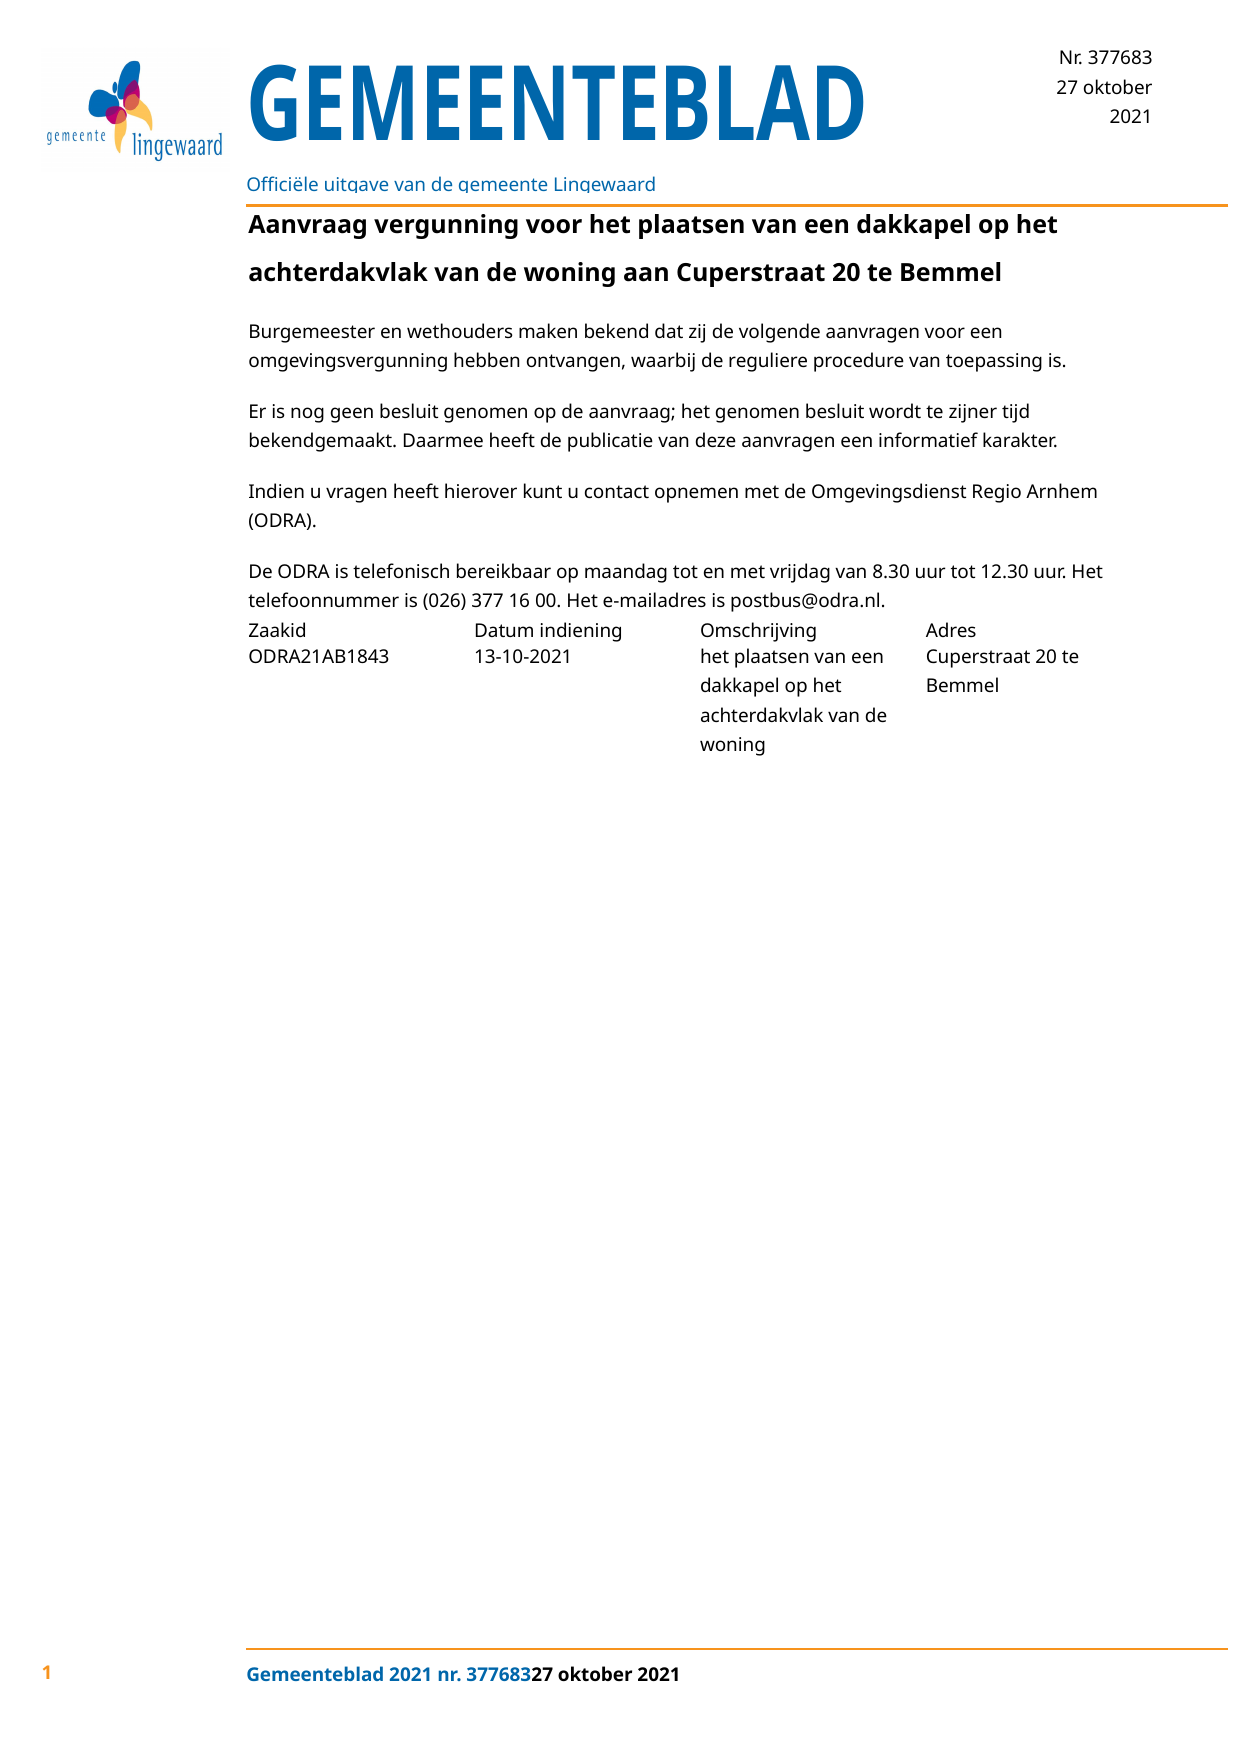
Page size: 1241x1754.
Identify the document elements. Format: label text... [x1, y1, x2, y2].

text De ODRA is telefonisch bereikbaar op maandag tot en met vrijdag van 8.30 uur tot 12.30 uur. Het telefoonnummer is (026) 377 16 00. Het e-mailadres is postbus@odra.nl. [248, 558, 1152, 613]
table_cell het plaatsen van een dakkapel op het achterdakvlak van de woning [700, 643, 926, 757]
text Er is nog geen besluit genomen op de aanvraag; het genomen besluit wordt te zijner tijd bekendgemaakt. Daarmee heeft de publicatie van deze aanvragen een informatief karakter. [248, 398, 1152, 453]
text Aanvraag vergunning voor het plaatsen van een dakkapel op het achterdakvlak van de woning aan Cuperstraat 20 te Bemmel [248, 207, 1152, 288]
table_header Omschrijving [700, 617, 926, 643]
table_header Zaakid [248, 617, 474, 643]
table_cell ODRA21AB1843 [248, 643, 474, 757]
table_header Adres [926, 617, 1152, 643]
picture [41, 47, 231, 172]
table_cell 13-10-2021 [474, 643, 700, 757]
table_header Datum indiening [474, 617, 700, 643]
text Indien u vragen heeft hierover kunt u contact opnemen met de Omgevingsdienst Regio Arnhem (ODRA). [248, 478, 1152, 533]
text Burgemeester en wethouders maken bekend dat zij de volgende aanvragen voor een omgevingsvergunning hebben ontvangen, waarbij de reguliere procedure van toepassing is. [248, 318, 1152, 373]
table_cell Cuperstraat 20 te Bemmel [926, 643, 1152, 757]
